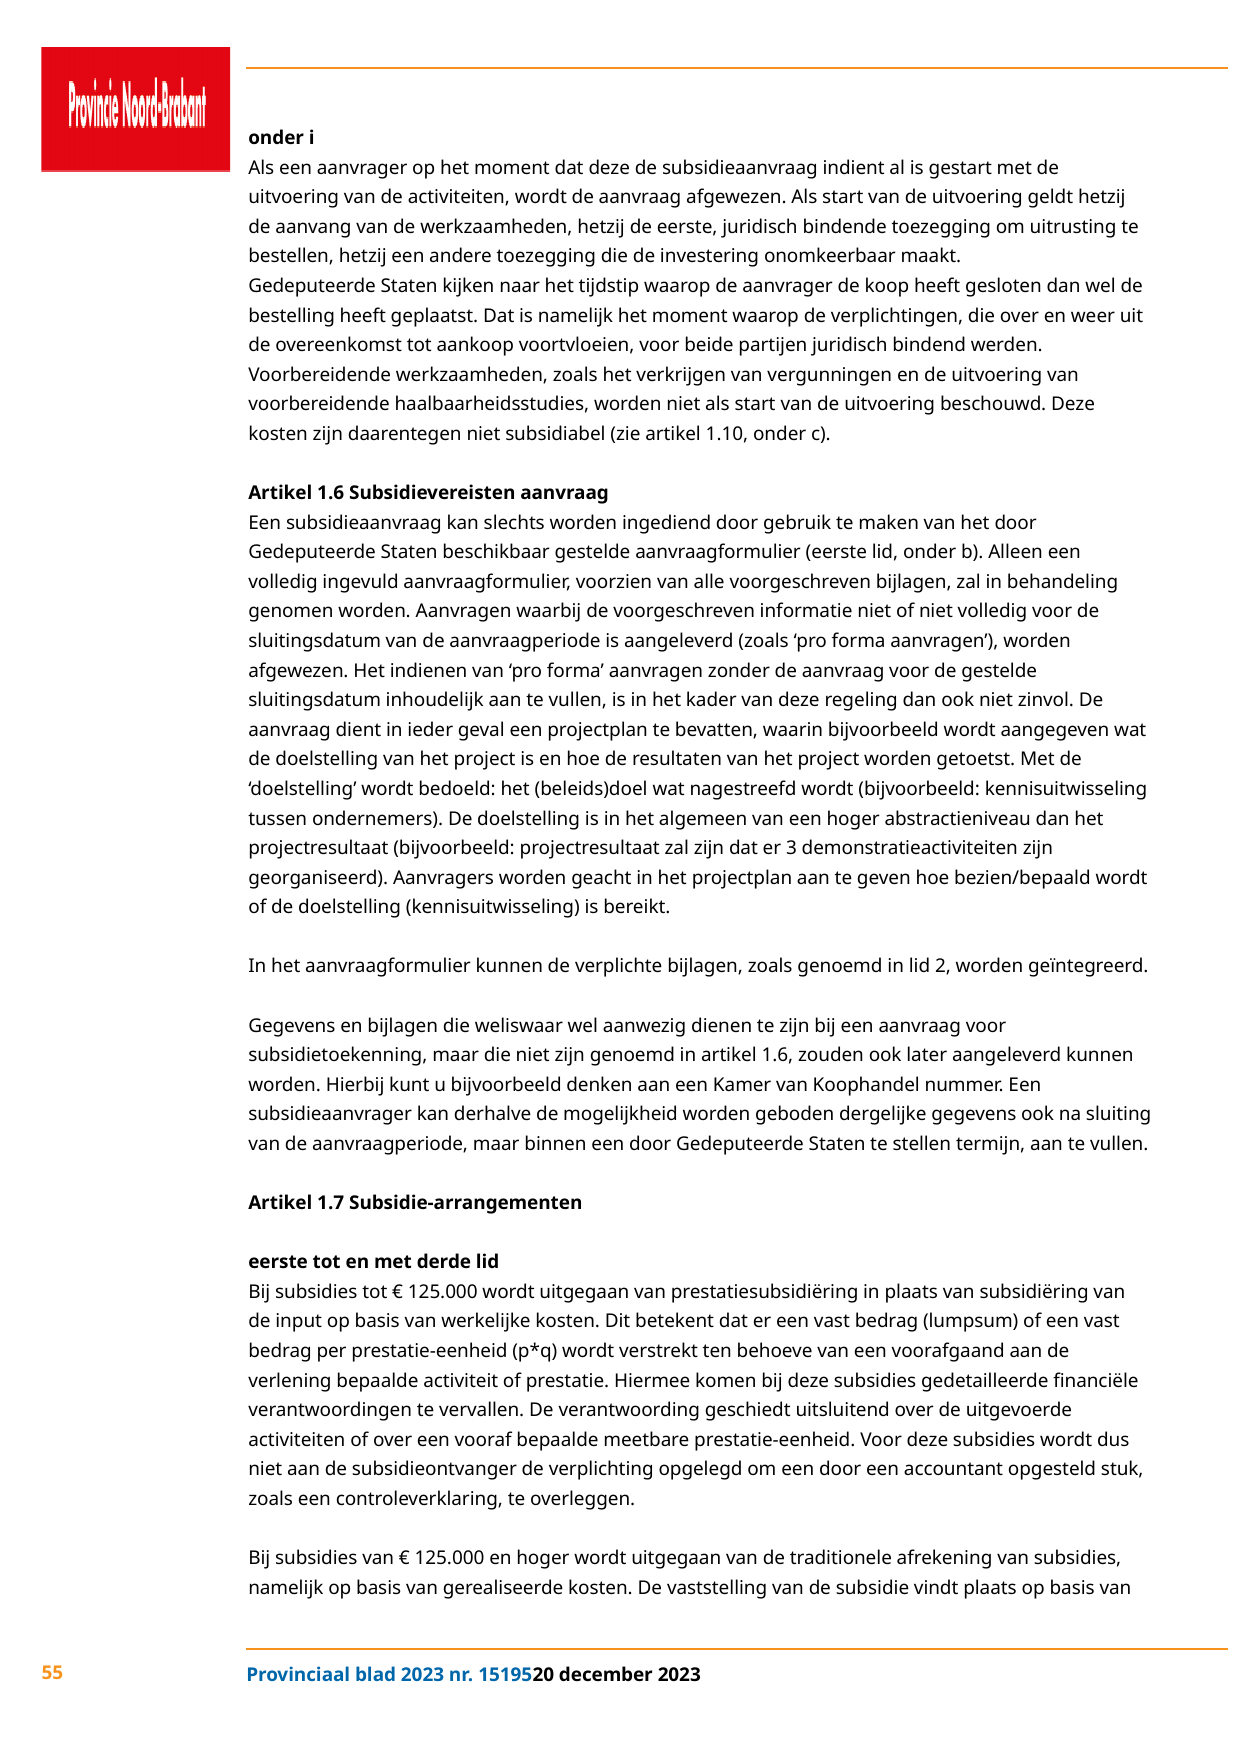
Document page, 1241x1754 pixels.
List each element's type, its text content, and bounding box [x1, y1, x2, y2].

text Gegevens en bijlagen die weliswaar wel aanwezig dienen te zijn bij een aanvraag voor subsidietoekenning, maar die niet zijn genoemd in artikel 1.6, zouden ook later aangeleverd kunnen worden. Hierbij kunt u bijvoorbeeld denken aan een Kamer van Koophandel nummer. Een subsidieaanvrager kan derhalve de mogelijkheid worden geboden dergelijke gegevens ook na sluiting van de aanvraagperiode, maar binnen een door Gedeputeerde Staten te stellen termijn, aan te vullen. [248, 1012, 1152, 1156]
text eerste tot en met derde lid [248, 1248, 1152, 1274]
text In het aanvraagformulier kunnen de verplichte bijlagen, zoals genoemd in lid 2, worden geïntegreerd. [248, 953, 1152, 978]
text onder i [248, 124, 1152, 150]
text Artikel 1.6 Subsidievereisten aanvraag [248, 479, 1152, 505]
text Gedeputeerde Staten kijken naar het tijdstip waarop de aanvrager de koop heeft gesloten dan wel de bestelling heeft geplaatst. Dat is namelijk het moment waarop de verplichtingen, die over en weer uit de overeenkomst tot aankoop voortvloeien, voor beide partijen juridisch bindend werden. Voorbereidende werkzaamheden, zoals het verkrijgen van vergunningen en de uitvoering van voorbereidende haalbaarheidsstudies, worden niet als start van de uitvoering beschouwd. Deze kosten zijn daarentegen niet subsidiabel (zie artikel 1.10, onder c). [248, 272, 1152, 446]
text Artikel 1.7 Subsidie-arrangementen [248, 1189, 1152, 1215]
text Een subsidieaanvraag kan slechts worden ingediend door gebruik te maken van het door Gedeputeerde Staten beschikbaar gestelde aanvraagformulier (eerste lid, onder b). Alleen een volledig ingevuld aanvraagformulier, voorzien van alle voorgeschreven bijlagen, zal in behandeling genomen worden. Aanvragen waarbij de voorgeschreven informatie niet of niet volledig voor de sluitingsdatum van de aanvraagperiode is aangeleverd (zoals ‘pro forma aanvragen’), worden afgewezen. Het indienen van ‘pro forma’ aanvragen zonder de aanvraag voor de gestelde sluitingsdatum inhoudelijk aan te vullen, is in het kader van deze regeling dan ook niet zinvol. De aanvraag dient in ieder geval een projectplan te bevatten, waarin bijvoorbeeld wordt aangegeven wat de doelstelling van het project is en hoe de resultaten van het project worden getoetst. Met de ‘doelstelling’ wordt bedoeld: het (beleids)doel wat nagestreefd wordt (bijvoorbeeld: kennisuitwisseling tussen ondernemers). De doelstelling is in het algemeen van een hoger abstractieniveau dan het projectresultaat (bijvoorbeeld: projectresultaat zal zijn dat er 3 demonstratieactiviteiten zijn georganiseerd). Aanvragers worden geacht in het projectplan aan te geven hoe bezien/bepaald wordt of de doelstelling (kennisuitwisseling) is bereikt. [248, 509, 1152, 919]
text Bij subsidies tot € 125.000 wordt uitgegaan van prestatiesubsidiëring in plaats van subsidiëring van de input op basis van werkelijke kosten. Dit betekent dat er een vast bedrag (lumpsum) of een vast bedrag per prestatie-eenheid (p*q) wordt verstrekt ten behoeve van een voorafgaand aan de verlening bepaalde activiteit of prestatie. Hiermee komen bij deze subsidies gedetailleerde financiële verantwoordingen te vervallen. De verantwoording geschiedt uitsluitend over de uitgevoerde activiteiten of over een vooraf bepaalde meetbare prestatie-eenheid. Voor deze subsidies wordt dus niet aan de subsidieontvanger de verplichting opgelegd om een door een accountant opgesteld stuk, zoals een controleverklaring, te overleggen. [248, 1278, 1152, 1511]
text Als een aanvrager op het moment dat deze de subsidieaanvraag indient al is gestart met de uitvoering van de activiteiten, wordt de aanvraag afgewezen. Als start van de uitvoering geldt hetzij de aanvang van de werkzaamheden, hetzij de eerste, juridisch bindende toezegging om uitrusting te bestellen, hetzij een andere toezegging die de investering onomkeerbaar maakt. [248, 154, 1152, 268]
picture [41, 47, 231, 172]
text Bij subsidies van € 125.000 en hoger wordt uitgegaan van de traditionele afrekening van subsidies, namelijk op basis van gerealiseerde kosten. De vaststelling van de subsidie vindt plaats op basis van [248, 1544, 1152, 1600]
